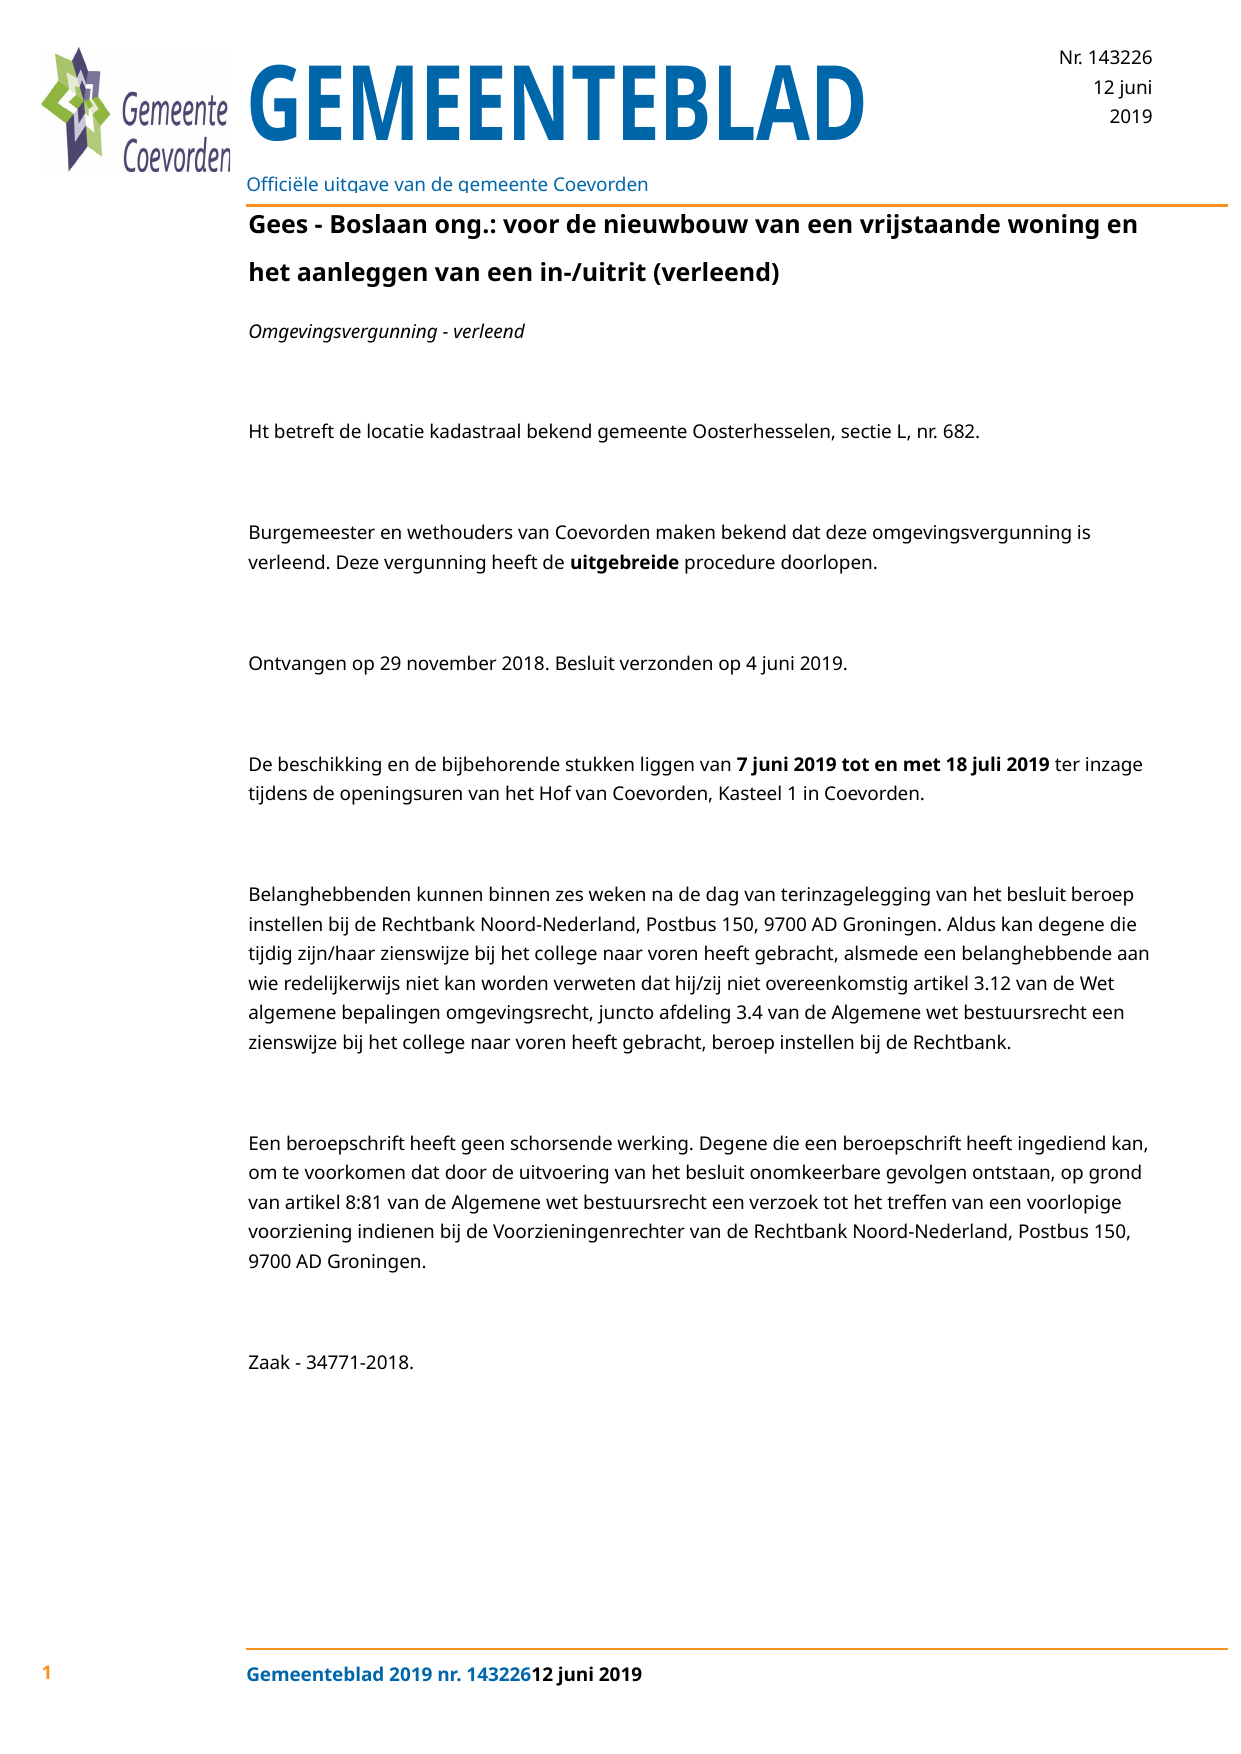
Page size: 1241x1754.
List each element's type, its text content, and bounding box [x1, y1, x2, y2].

text Omgevingsvergunning - verleend [248, 318, 1152, 344]
text Zaak - 34771-2018. [248, 1349, 1152, 1375]
text Gees - Boslaan ong.: voor de nieuwbouw van een vrijstaande woning en het aanleggen van een in-/uitrit (verleend) [248, 207, 1152, 288]
text Burgemeester en wethouders van Coevorden maken bekend dat deze omgevingsvergunning is verleend. Deze vergunning heeft de uitgebreide procedure doorlopen. [248, 519, 1152, 575]
text Een beroepschrift heeft geen schorsende werking. Degene die een beroepschrift heeft ingediend kan, om te voorkomen dat door de uitvoering van het besluit onomkeerbare gevolgen ontstaan, op grond van artikel 8:81 van de Algemene wet bestuursrecht een verzoek tot het treffen van een voorlopige voorziening indienen bij de Voorzieningenrechter van de Rechtbank Noord-Nederland, Postbus 150, 9700 AD Groningen. [248, 1130, 1152, 1274]
text Ontvangen op 29 november 2018. Besluit verzonden op 4 juni 2019. [248, 650, 1152, 676]
text Ht betreft de locatie kadastraal bekend gemeente Oosterhesselen, sectie L, nr. 682. [248, 419, 1152, 444]
text De beschikking en de bijbehorende stukken liggen van 7 juni 2019 tot en met 18 juli 2019 ter inzage tijdens de openingsuren van het Hof van Coevorden, Kasteel 1 in Coevorden. [248, 751, 1152, 806]
picture [41, 47, 231, 172]
text Belanghebbenden kunnen binnen zes weken na de dag van terinzagelegging van het besluit beroep instellen bij de Rechtbank Noord-Nederland, Postbus 150, 9700 AD Groningen. Aldus kan degene die tijdig zijn/haar zienswijze bij het college naar voren heeft gebracht, alsmede een belanghebbende aan wie redelijkerwijs niet kan worden verweten dat hij/zij niet overeenkomstig artikel 3.12 van de Wet algemene bepalingen omgevingsrecht, juncto afdeling 3.4 van de Algemene wet bestuursrecht een zienswijze bij het college naar voren heeft gebracht, beroep instellen bij de Rechtbank. [248, 881, 1152, 1055]
